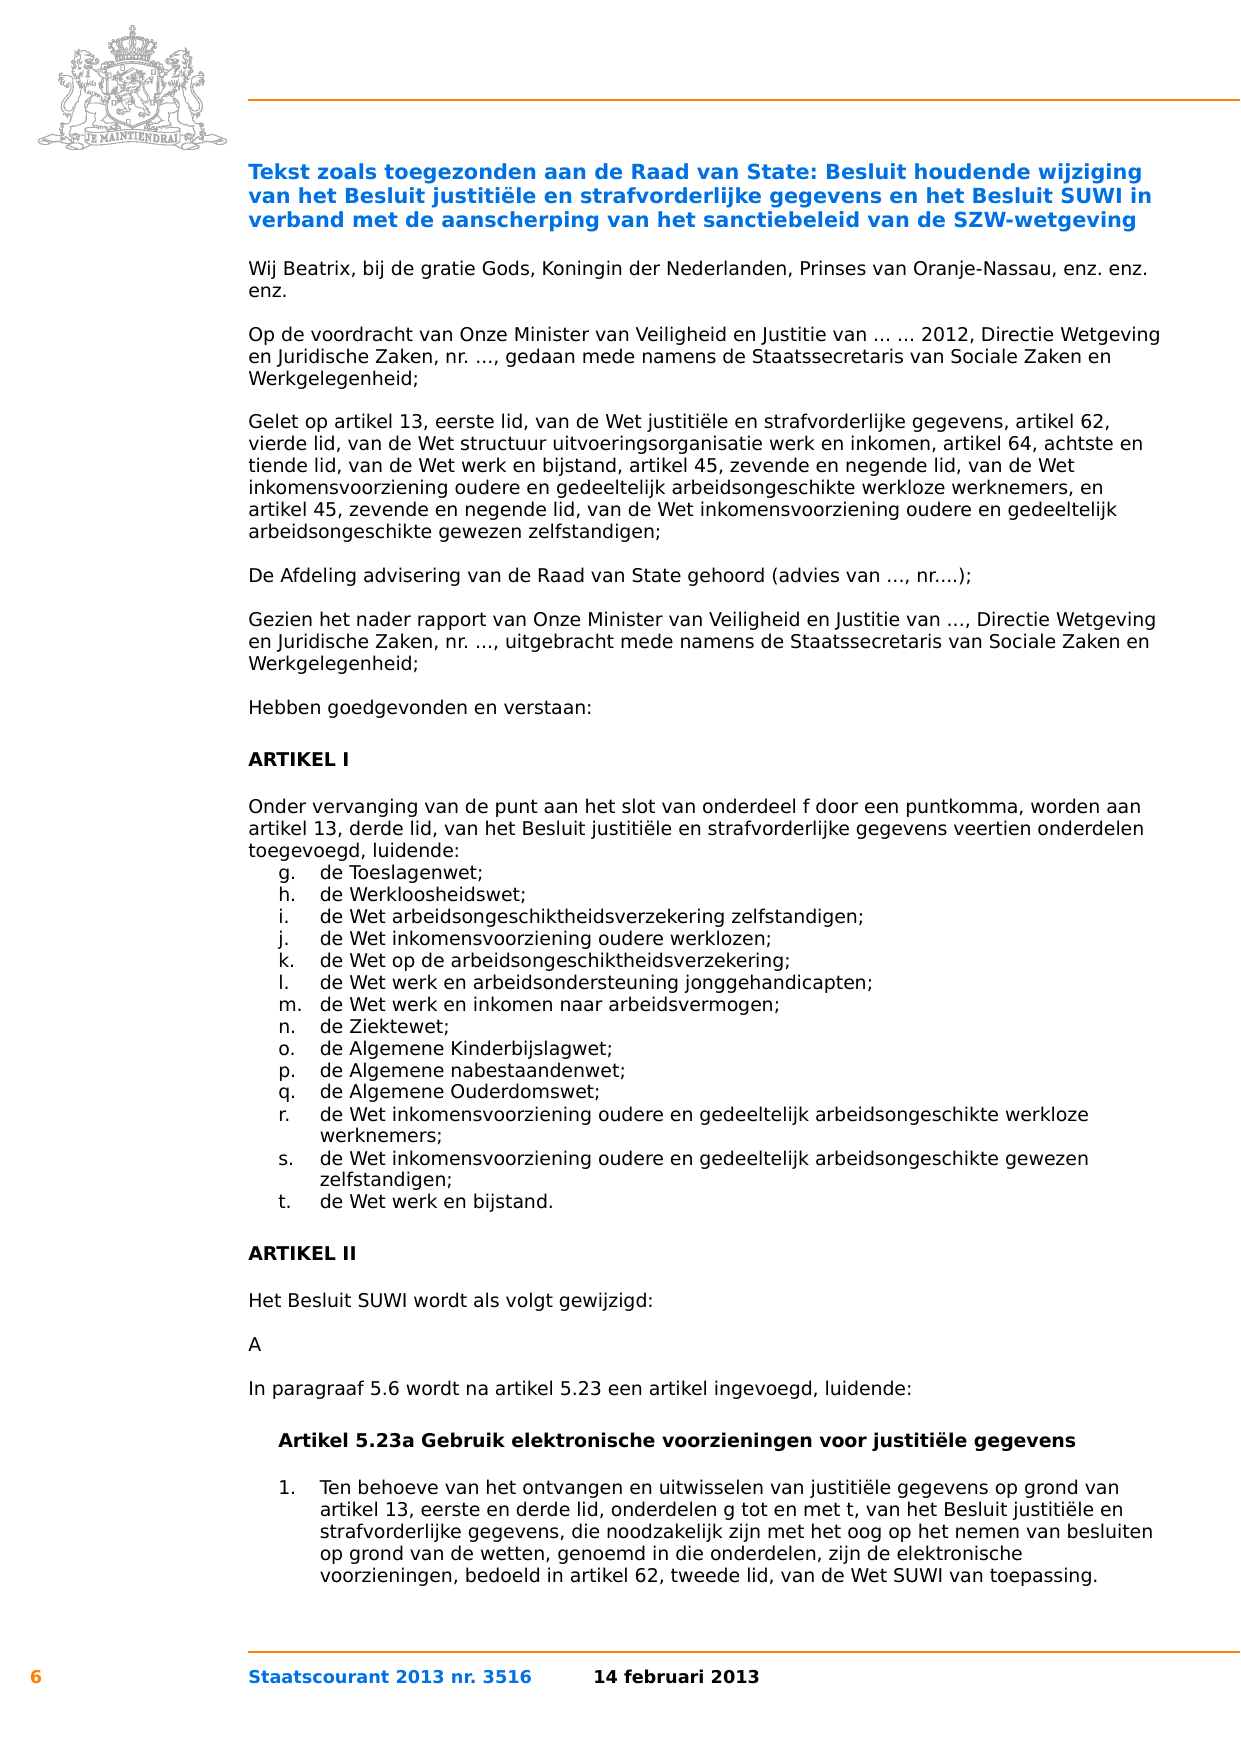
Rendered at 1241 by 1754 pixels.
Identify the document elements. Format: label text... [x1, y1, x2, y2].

text Wij Beatrix, bij de gratie Gods, Koningin der Nederlanden, Prinses van Oranje-Nassau, enz. enz. enz. [248, 258, 1163, 302]
subtitle ARTIKEL I [248, 749, 1163, 771]
text t. de Wet werk en bijstand. [278, 1191, 1163, 1213]
text Het Besluit SUWI wordt als volgt gewijzigd: [248, 1290, 1163, 1312]
text p. de Algemene nabestaandenwet; [278, 1059, 1163, 1081]
text In paragraaf 5.6 wordt na artikel 5.23 een artikel ingevoegd, luidende: [248, 1378, 1163, 1400]
subtitle Artikel 5.23a Gebruik elektronische voorzieningen voor justitiële gegevens [278, 1430, 1163, 1452]
text De Afdeling advisering van de Raad van State gehoord (advies van ..., nr....); [248, 565, 1163, 587]
text n. de Ziektewet; [278, 1016, 1163, 1037]
text s. de Wet inkomensvoorziening oudere en gedeeltelijk arbeidsongeschikte gewezen zelfstandigen; [278, 1147, 1163, 1191]
text g. de Toeslagenwet; [278, 862, 1163, 884]
text k. de Wet op de arbeidsongeschiktheidsverzekering; [278, 949, 1163, 972]
text j. de Wet inkomensvoorziening oudere werklozen; [278, 928, 1163, 949]
picture [38, 25, 227, 150]
text h. de Werkloosheidswet; [278, 884, 1163, 906]
text m. de Wet werk en inkomen naar arbeidsvermogen; [278, 993, 1163, 1016]
text i. de Wet arbeidsongeschiktheidsverzekering zelfstandigen; [278, 906, 1163, 928]
subtitle ARTIKEL II [248, 1243, 1163, 1265]
text A [248, 1334, 1163, 1356]
text Hebben goedgevonden en verstaan: [248, 697, 1163, 719]
text l. de Wet werk en arbeidsondersteuning jonggehandicapten; [278, 972, 1163, 993]
text Gezien het nader rapport van Onze Minister van Veiligheid en Justitie van ..., Directie Wetgeving en Juridische Zaken, nr. ..., uitgebracht mede namens de Staatssecretaris van Sociale Zaken en Werkgelegenheid; [248, 609, 1163, 675]
text Op de voordracht van Onze Minister van Veiligheid en Justitie van ... ... 2012, Directie Wetgeving en Juridische Zaken, nr. ..., gedaan mede namens de Staatssecretaris van Sociale Zaken en Werkgelegenheid; [248, 323, 1163, 389]
text Onder vervanging van de punt aan het slot van onderdeel f door een puntkomma, worden aan artikel 13, derde lid, van het Besluit justitiële en strafvorderlijke gegevens veertien onderdelen toegevoegd, luidende: [248, 796, 1163, 862]
text o. de Algemene Kinderbijslagwet; [278, 1037, 1163, 1059]
text q. de Algemene Ouderdomswet; [278, 1081, 1163, 1103]
text 1. Ten behoeve van het ontvangen en uitwisselen van justitiële gegevens op grond van artikel 13, eerste en derde lid, onderdelen g tot en met t, van het Besluit justitiële en strafvorderlijke gegevens, die noodzakelijk zijn met het oog op het nemen van besluiten op grond van de wetten, genoemd in die onderdelen, zijn de elektronische voorzieningen, bedoeld in artikel 62, tweede lid, van de Wet SUWI van toepassing. [278, 1477, 1163, 1587]
text Gelet op artikel 13, eerste lid, van de Wet justitiële en strafvorderlijke gegevens, artikel 62, vierde lid, van de Wet structuur uitvoeringsorganisatie werk en inkomen, artikel 64, achtste en tiende lid, van de Wet werk en bijstand, artikel 45, zevende en negende lid, van de Wet inkomensvoorziening oudere en gedeeltelijk arbeidsongeschikte werkloze werknemers, en artikel 45, zevende en negende lid, van de Wet inkomensvoorziening oudere en gedeeltelijk arbeidsongeschikte gewezen zelfstandigen; [248, 411, 1163, 543]
subtitle Tekst zoals toegezonden aan de Raad van State: Besluit houdende wijziging van het Besluit justitiële en strafvorderlijke gegevens en het Besluit SUWI in verband met de aanscherping van het sanctiebeleid van de SZW-wetgeving [248, 160, 1163, 233]
text r. de Wet inkomensvoorziening oudere en gedeeltelijk arbeidsongeschikte werkloze werknemers; [278, 1103, 1163, 1147]
